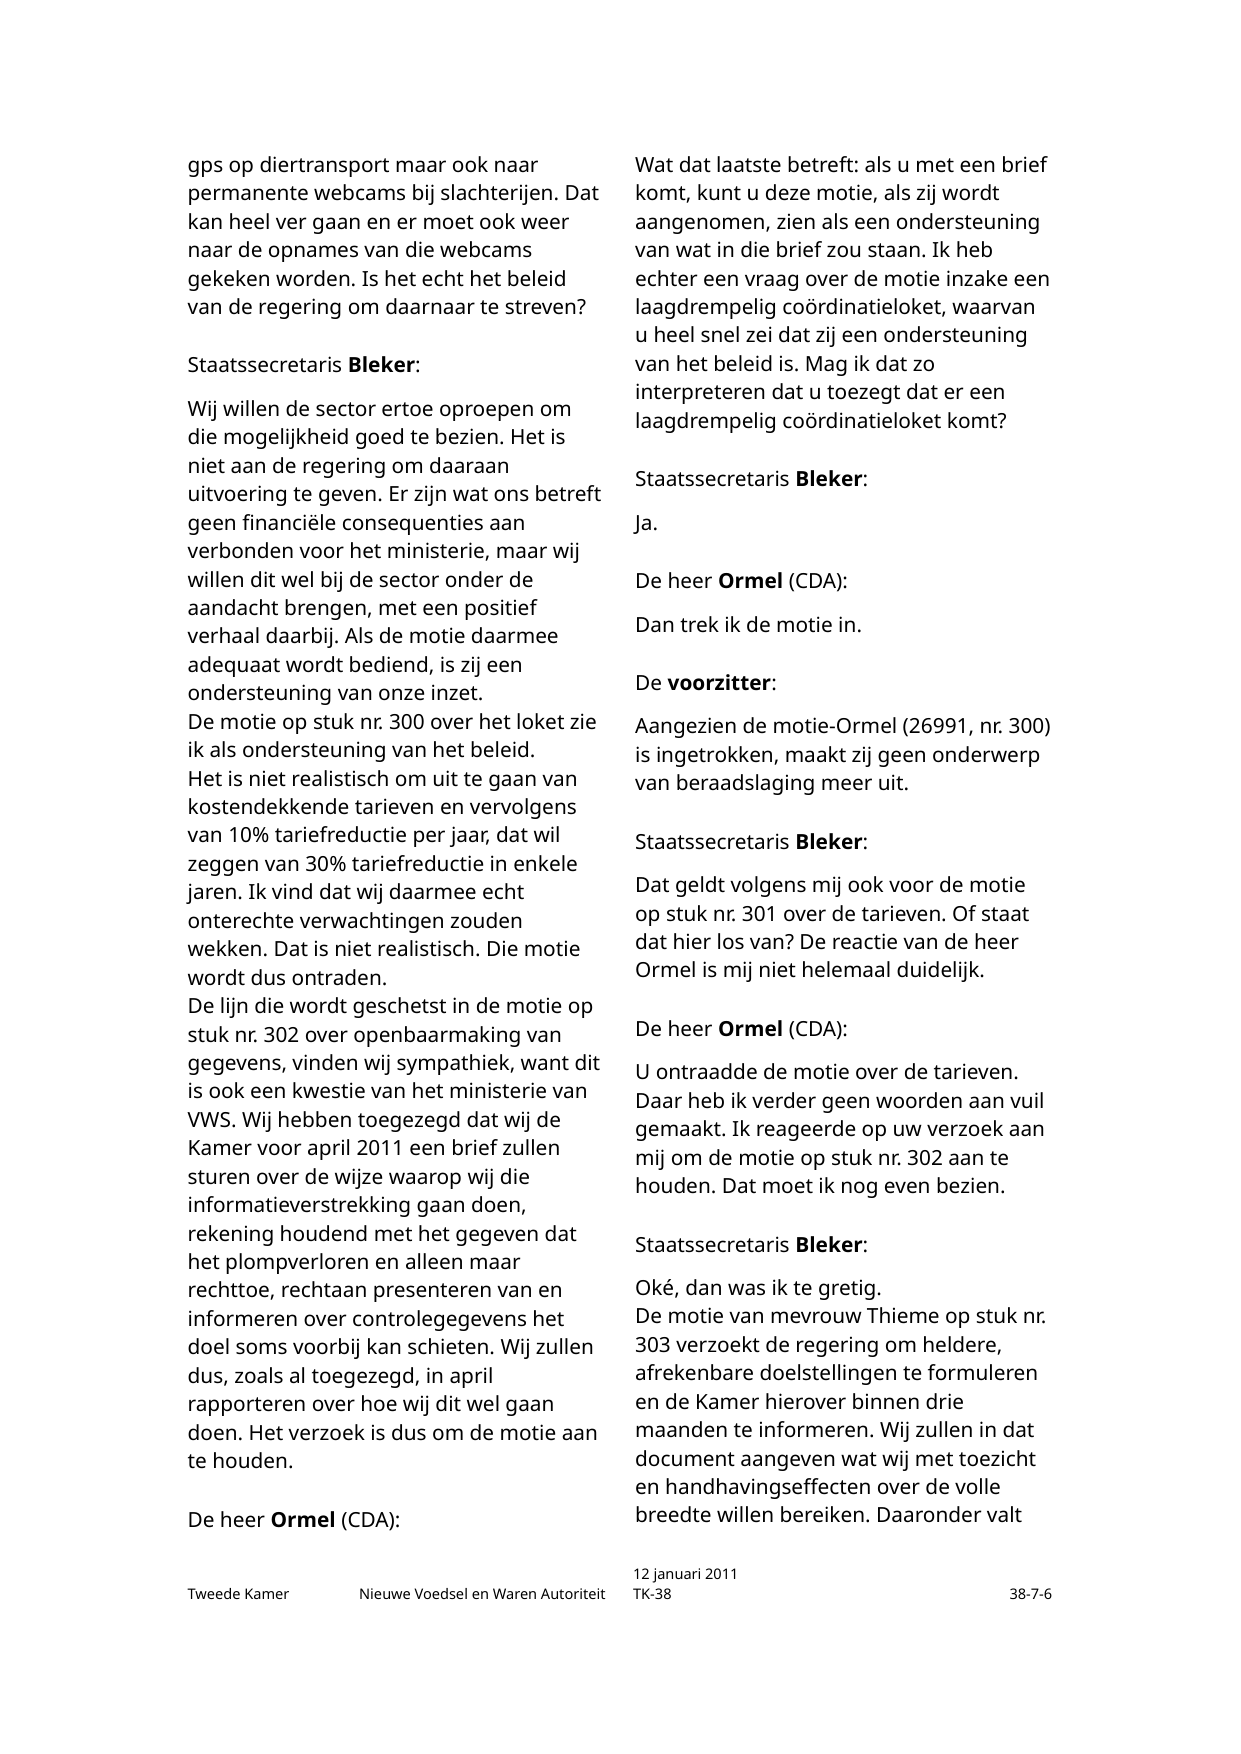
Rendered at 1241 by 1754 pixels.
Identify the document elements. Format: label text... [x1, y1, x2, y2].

text U ontraadde de motie over de tarieven. Daar heb ik verder geen woorden aan vuil gemaakt. Ik reageerde op uw verzoek aan mij om de motie op stuk nr. 302 aan te houden. Dat moet ik nog even bezien. [635, 1057, 1053, 1200]
text Dat geldt volgens mij ook voor de motie op stuk nr. 301 over de tarieven. Of staat dat hier los van? De reactie van de heer Ormel is mij niet helemaal duidelijk. [635, 870, 1053, 984]
text De voorzitter: [635, 668, 1053, 697]
text Staatssecretaris Bleker: [187, 351, 605, 379]
text De heer Ormel (CDA): [635, 1014, 1053, 1042]
text Wat dat laatste betreft: als u met een brief komt, kunt u deze motie, als zij wordt aangenomen, zien als een ondersteuning van wat in die brief zou staan. Ik heb echter een vraag over de motie inzake een laagdrempelig coördinatieloket, waarvan u heel snel zei dat zij een ondersteuning van het beleid is. Mag ik dat zo interpreteren dat u toezegt dat er een laagdrempelig coördinatieloket komt? [635, 150, 1053, 434]
text Staatssecretaris Bleker: [635, 827, 1053, 855]
text Aangezien de motie-Ormel (26991, nr. 300) is ingetrokken, maakt zij geen onderwerp van beraadslaging meer uit. [635, 712, 1053, 797]
text Wij willen de sector ertoe oproepen om die mogelijkheid goed te bezien. Het is niet aan de regering om daaraan uitvoering te geven. Er zijn wat ons betreft geen financiële consequenties aan verbonden voor het ministerie, maar wij willen dit wel bij de sector onder de aandacht brengen, met een positief verhaal daarbij. Als de motie daarmee adequaat wordt bediend, is zij een ondersteuning van onze inzet. [187, 394, 605, 707]
text Dan trek ik de motie in. [635, 610, 1053, 638]
text Ja. [635, 508, 1053, 536]
text De lijn die wordt geschetst in de motie op stuk nr. 302 over openbaarmaking van gegevens, vinden wij sympathiek, want dit is ook een kwestie van het ministerie van VWS. Wij hebben toegezegd dat wij de Kamer voor april 2011 een brief zullen sturen over de wijze waarop wij die informatieverstrekking gaan doen, rekening houdend met het gegeven dat het plompverloren en alleen maar rechttoe, rechtaan presenteren van en informeren over controlegegevens het doel soms voorbij kan schieten. Wij zullen dus, zoals al toegezegd, in april rapporteren over hoe wij dit wel gaan doen. Het verzoek is dus om de motie aan te houden. [187, 991, 605, 1475]
text De motie op stuk nr. 300 over het loket zie ik als ondersteuning van het beleid. [187, 707, 605, 764]
text Oké, dan was ik te gretig. [635, 1273, 1053, 1302]
text Het is niet realistisch om uit te gaan van kostendekkende tarieven en vervolgens van 10% tariefreductie per jaar, dat wil zeggen van 30% tariefreductie in enkele jaren. Ik vind dat wij daarmee echt onterechte verwachtingen zouden wekken. Dat is niet realistisch. Die motie wordt dus ontraden. [187, 764, 605, 991]
text Staatssecretaris Bleker: [635, 464, 1053, 493]
text gps op diertransport maar ook naar permanente webcams bij slachterijen. Dat kan heel ver gaan en er moet ook weer naar de opnames van die webcams gekeken worden. Is het echt het beleid van de regering om daarnaar te streven? [187, 150, 605, 321]
text De motie van mevrouw Thieme op stuk nr. 303 verzoekt de regering om heldere, afrekenbare doelstellingen te formuleren en de Kamer hierover binnen drie maanden te informeren. Wij zullen in dat document aangeven wat wij met toezicht en handhavingseffecten over de volle breedte willen bereiken. Daaronder valt [635, 1302, 1053, 1529]
text De heer Ormel (CDA): [187, 1505, 605, 1533]
text De heer Ormel (CDA): [635, 566, 1053, 595]
text Staatssecretaris Bleker: [635, 1230, 1053, 1258]
